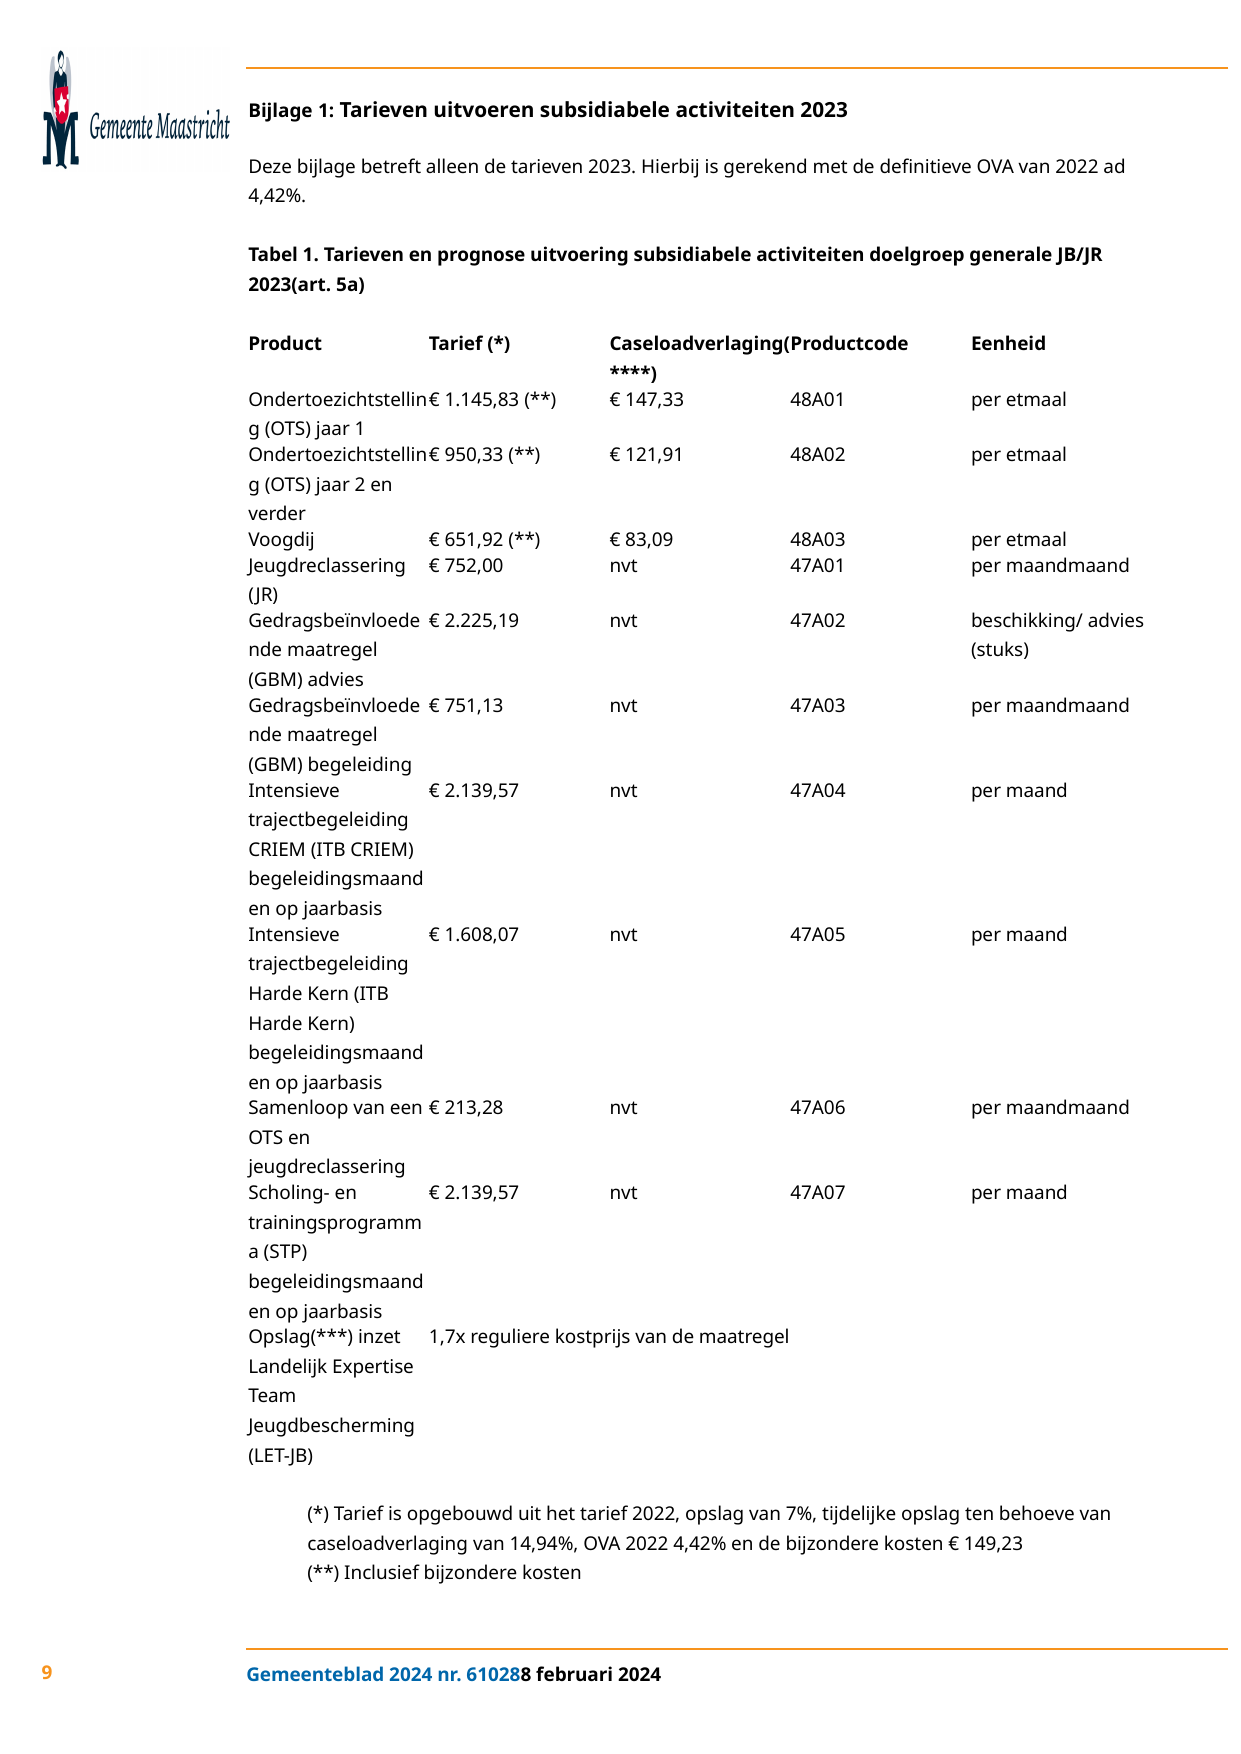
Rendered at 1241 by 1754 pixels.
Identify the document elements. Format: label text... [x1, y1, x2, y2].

table_cell € 2.139,57 [429, 1180, 609, 1323]
table_cell Intensieve trajectbegeleiding CRIEM (ITB CRIEM) begeleidingsmaanden op jaarbasis [248, 777, 429, 921]
table_cell € 121,91 [609, 441, 790, 526]
table_cell € 83,09 [609, 526, 790, 552]
table_cell Ondertoezichtstelling (OTS) jaar 2 en verder [248, 441, 429, 526]
table_cell per etmaal [971, 441, 1152, 526]
table_cell beschikking/ advies (stuks) [971, 607, 1152, 692]
list (*) Tarief is opgebouwd uit het tarief 2022, opslag van 7%, tijdelijke opslag ten behoeve van caseloadverlaging van 14,94%, OVA 2022 4,42% en de bijzondere kosten € 149,23 [248, 1500, 1152, 1556]
table_cell Voogdij [248, 526, 429, 552]
text Deze bijlage betreft alleen de tarieven 2023. Hierbij is gerekend met de definitieve OVA van 2022 ad 4,42%. [248, 153, 1152, 208]
table_cell per maand [971, 777, 1152, 921]
table_cell 47A07 [790, 1180, 971, 1323]
table_cell per maandmaand [971, 692, 1152, 777]
table_cell Gedragsbeïnvloedende maatregel (GBM) begeleiding [248, 692, 429, 777]
table_cell nvt [609, 607, 790, 692]
table_cell nvt [609, 1095, 790, 1179]
table_cell nvt [609, 692, 790, 777]
table_cell per maand [971, 921, 1152, 1094]
table_cell per maand [971, 1180, 1152, 1323]
table_cell Intensieve trajectbegeleiding Harde Kern (ITB Harde Kern) begeleidingsmaanden op jaarbasis [248, 921, 429, 1094]
table_cell € 2.225,19 [429, 607, 609, 692]
table_cell Ondertoezichtstelling (OTS) jaar 1 [248, 386, 429, 441]
table_cell Opslag(***) inzet Landelijk Expertise Team Jeugdbescherming (LET-JB) [248, 1324, 429, 1468]
table_cell 47A06 [790, 1095, 971, 1179]
table_cell per etmaal [971, 386, 1152, 441]
table_cell € 1.608,07 [429, 921, 609, 1094]
text Bijlage 1: Tarieven uitvoeren subsidiabele activiteiten 2023 [248, 95, 1152, 123]
table_cell 47A05 [790, 921, 971, 1094]
table_header Tarief (*) [429, 331, 609, 386]
table_cell € 651,92 (**) [429, 526, 609, 552]
table_cell Scholing- en trainingsprogramma (STP) begeleidingsmaanden op jaarbasis [248, 1180, 429, 1323]
table_cell Gedragsbeïnvloedende maatregel (GBM) advies [248, 607, 429, 692]
table_cell Jeugdreclassering (JR) [248, 552, 429, 607]
table_cell 47A04 [790, 777, 971, 921]
table_cell per etmaal [971, 526, 1152, 552]
text Tabel 1. Tarieven en prognose uitvoering subsidiabele activiteiten doelgroep generale JB/JR 2023(art. 5a) [248, 242, 1152, 297]
table_cell 1,7x reguliere kostprijs van de maatregel [429, 1324, 1152, 1468]
list (**) Inclusief bijzondere kosten [248, 1559, 1152, 1585]
table_cell € 147,33 [609, 386, 790, 441]
table_header Productcode [790, 331, 971, 386]
table_cell Samenloop van een OTS en jeugdreclassering [248, 1095, 429, 1179]
table_header Caseloadverlaging(****) [609, 331, 790, 386]
table_cell € 950,33 (**) [429, 441, 609, 526]
table_cell € 752,00 [429, 552, 609, 607]
table_header Eenheid [971, 331, 1152, 386]
table_cell nvt [609, 1180, 790, 1323]
table_cell per maandmaand [971, 1095, 1152, 1179]
table_cell per maandmaand [971, 552, 1152, 607]
table_cell 48A03 [790, 526, 971, 552]
table_cell 47A01 [790, 552, 971, 607]
table_header Product [248, 331, 429, 386]
table_cell € 1.145,83 (**) [429, 386, 609, 441]
table_cell 47A02 [790, 607, 971, 692]
table_cell 48A02 [790, 441, 971, 526]
table_cell nvt [609, 921, 790, 1094]
picture [41, 47, 231, 172]
table_cell 48A01 [790, 386, 971, 441]
table_cell 47A03 [790, 692, 971, 777]
table_cell € 213,28 [429, 1095, 609, 1179]
table_cell € 2.139,57 [429, 777, 609, 921]
table_cell nvt [609, 777, 790, 921]
table_cell € 751,13 [429, 692, 609, 777]
table_cell nvt [609, 552, 790, 607]
